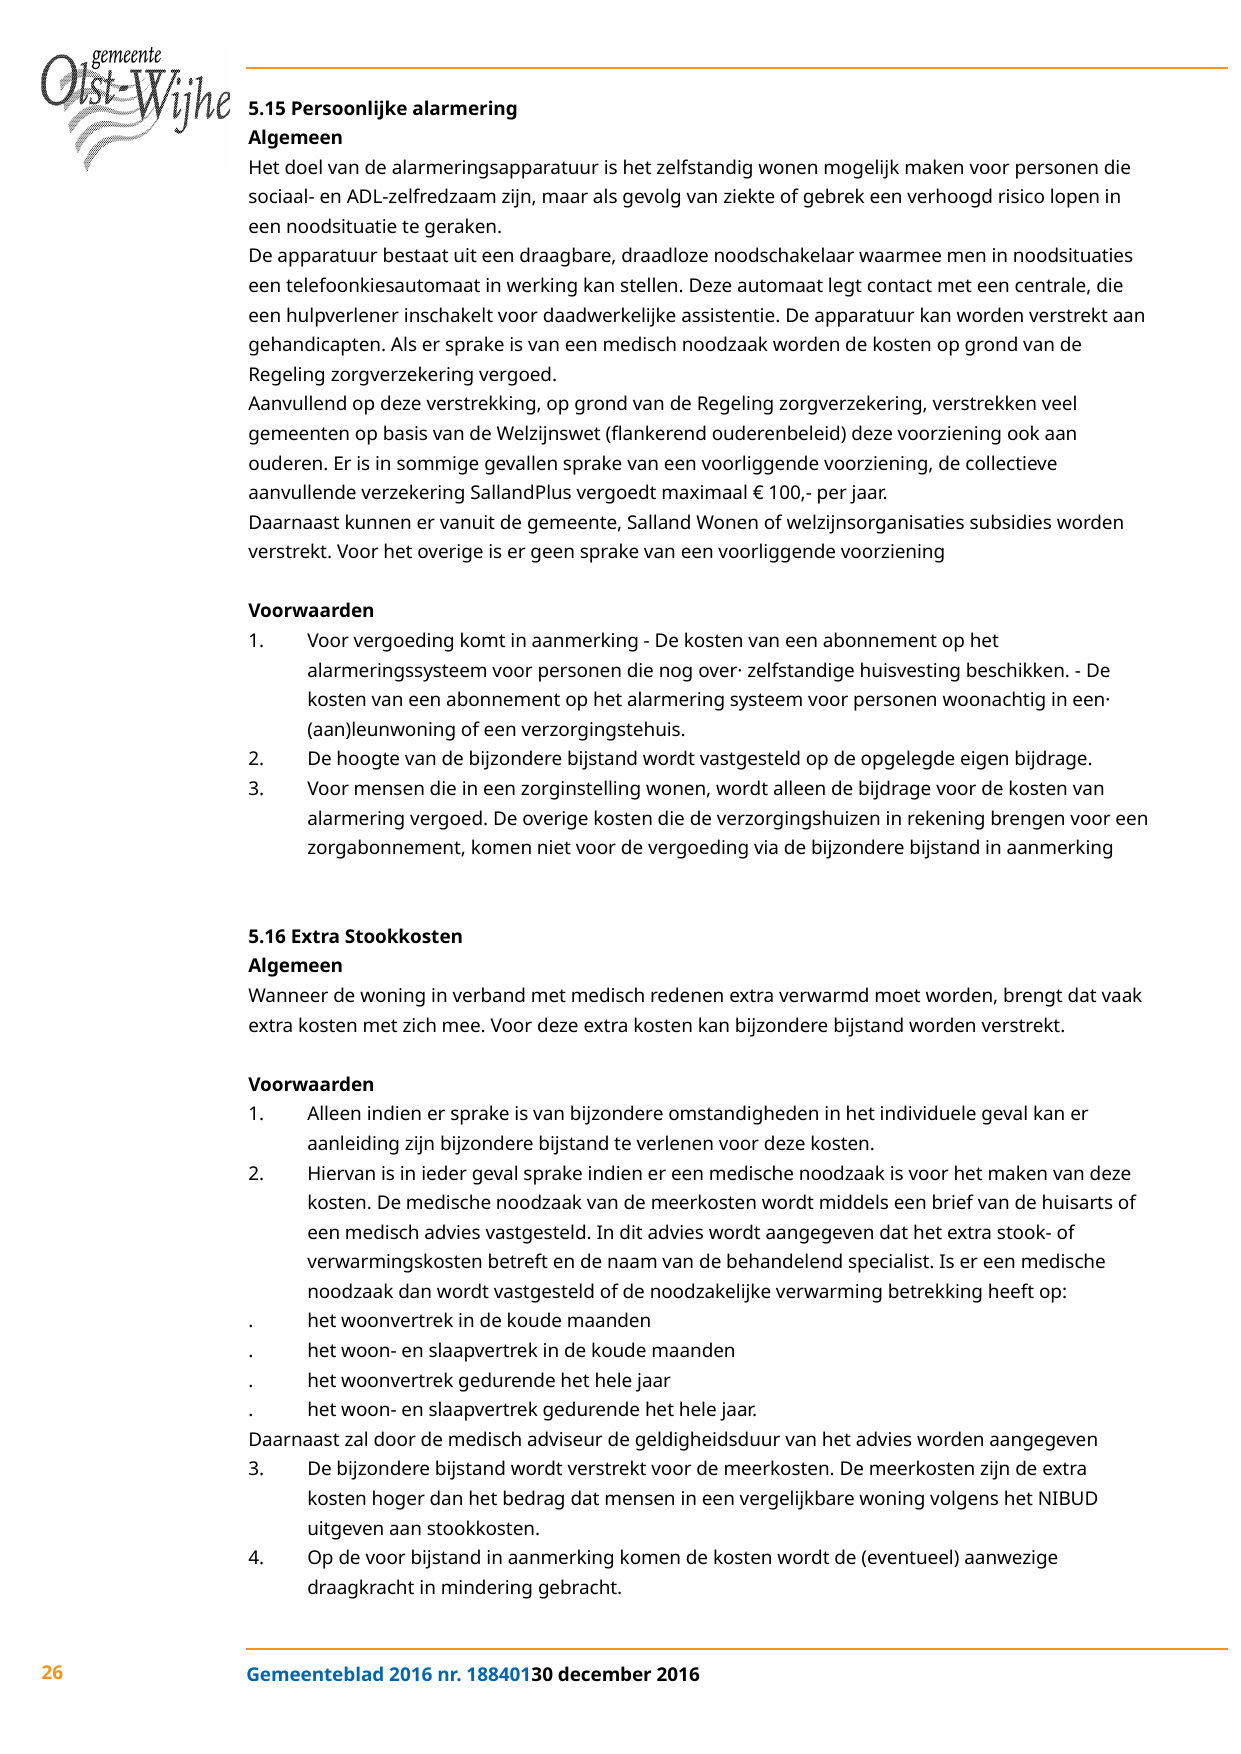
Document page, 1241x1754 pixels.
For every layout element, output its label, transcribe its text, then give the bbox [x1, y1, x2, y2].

list Op de voor bijstand in aanmerking komen de kosten wordt de (eventueel) aanwezige draagkracht in mindering gebracht. [248, 1544, 1152, 1600]
text 5.15 Persoonlijke alarmering [248, 95, 1152, 121]
text Algemeen [248, 124, 1152, 150]
text Voorwaarden [248, 598, 1152, 623]
text Aanvullend op deze verstrekking, op grond van de Regeling zorgverzekering, verstrekken veel gemeenten op basis van de Welzijnswet (flankerend ouderenbeleid) deze voorziening ook aan ouderen. Er is in sommige gevallen sprake van een voorliggende voorziening, de collectieve aanvullende verzekering SallandPlus vergoedt maximaal € 100,- per jaar. [248, 391, 1152, 505]
text Het doel van de alarmeringsapparatuur is het zelfstandig wonen mogelijk maken voor personen die sociaal- en ADL-zelfredzaam zijn, maar als gevolg van ziekte of gebrek een verhoogd risico lopen in een noodsituatie te geraken. [248, 154, 1152, 239]
text Daarnaast kunnen er vanuit de gemeente, Salland Wonen of welzijnsorganisaties subsidies worden verstrekt. Voor het overige is er geen sprake van een voorliggende voorziening [248, 509, 1152, 564]
text Daarnaast zal door de medisch adviseur de geldigheidsduur van het advies worden aangegeven [248, 1426, 1152, 1452]
list Voor vergoeding komt in aanmerking - De kosten van een abonnement op het alarmeringssysteem voor personen die nog over· zelfstandige huisvesting beschikken. - De kosten van een abonnement op het alarmering systeem voor personen woonachtig in een· (aan)leunwoning of een verzorgingstehuis. [248, 627, 1152, 742]
list het woon- en slaapvertrek in de koude maanden [248, 1337, 1152, 1363]
list Alleen indien er sprake is van bijzondere omstandigheden in het individuele geval kan er aanleiding zijn bijzondere bijstand te verlenen voor deze kosten. [248, 1101, 1152, 1156]
list De bijzondere bijstand wordt verstrekt voor de meerkosten. De meerkosten zijn de extra kosten hoger dan het bedrag dat mensen in een vergelijkbare woning volgens het NIBUD uitgeven aan stookkosten. [248, 1456, 1152, 1541]
text Wanneer de woning in verband met medisch redenen extra verwarmd moet worden, brengt dat vaak extra kosten met zich mee. Voor deze extra kosten kan bijzondere bijstand worden verstrekt. [248, 982, 1152, 1038]
list Hiervan is in ieder geval sprake indien er een medische noodzaak is voor het maken van deze kosten. De medische noodzaak van de meerkosten wordt middels een brief van de huisarts of een medisch advies vastgesteld. In dit advies wordt aangegeven dat het extra stook- of verwarmingskosten betreft en de naam van de behandelend specialist. Is er een medische noodzaak dan wordt vastgesteld of de noodzakelijke verwarming betrekking heeft op: [248, 1160, 1152, 1304]
text Voorwaarden [248, 1071, 1152, 1097]
list het woonvertrek gedurende het hele jaar [248, 1367, 1152, 1393]
text Algemeen [248, 953, 1152, 978]
list De hoogte van de bijzondere bijstand wordt vastgesteld op de opgelegde eigen bijdrage. [248, 746, 1152, 771]
picture [41, 47, 231, 172]
text 5.16 Extra Stookkosten [248, 923, 1152, 949]
list Voor mensen die in een zorginstelling wonen, wordt alleen de bijdrage voor de kosten van alarmering vergoed. De overige kosten die de verzorgingshuizen in rekening brengen voor een zorgabonnement, komen niet voor de vergoeding via de bijzondere bijstand in aanmerking [248, 775, 1152, 860]
list het woonvertrek in de koude maanden [248, 1308, 1152, 1333]
list het woon- en slaapvertrek gedurende het hele jaar. [248, 1396, 1152, 1422]
text De apparatuur bestaat uit een draagbare, draadloze noodschakelaar waarmee men in noodsituaties een telefoonkiesautomaat in werking kan stellen. Deze automaat legt contact met een centrale, die een hulpverlener inschakelt voor daadwerkelijke assistentie. De apparatuur kan worden verstrekt aan gehandicapten. Als er sprake is van een medisch noodzaak worden de kosten op grond van de Regeling zorgverzekering vergoed. [248, 243, 1152, 387]
